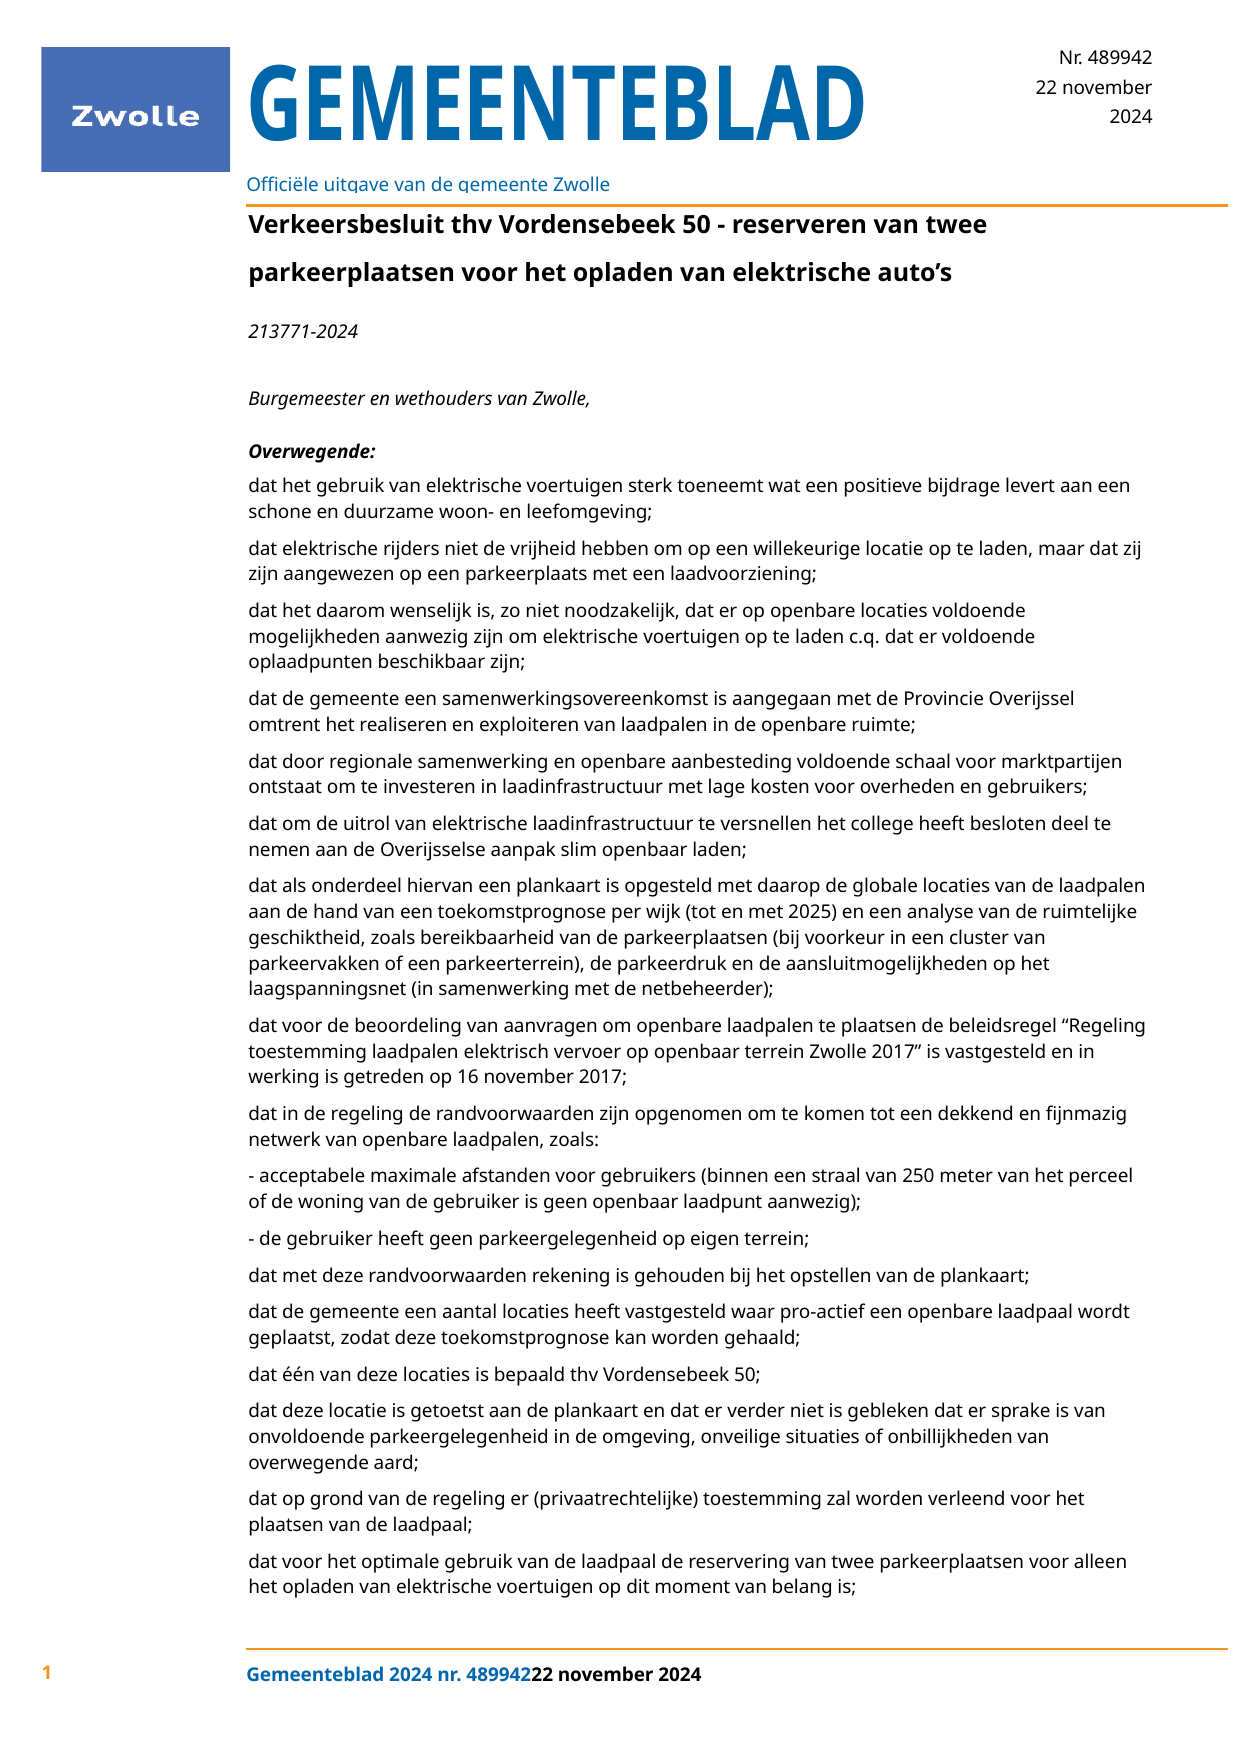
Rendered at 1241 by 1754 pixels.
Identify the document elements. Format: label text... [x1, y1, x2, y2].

text dat het daarom wenselijk is, zo niet noodzakelijk, dat er op openbare locaties voldoende mogelijkheden aanwezig zijn om elektrische voertuigen op te laden c.q. dat er voldoende oplaadpunten beschikbaar zijn; [248, 597, 1152, 674]
text - acceptabele maximale afstanden voor gebruikers (binnen een straal van 250 meter van het perceel of de woning van de gebruiker is geen openbaar laadpunt aanwezig); [248, 1163, 1152, 1214]
text dat door regionale samenwerking en openbare aanbesteding voldoende schaal voor marktpartijen ontstaat om te investeren in laadinfrastructuur met lage kosten voor overheden en gebruikers; [248, 748, 1152, 799]
text dat deze locatie is getoetst aan de plankaart en dat er verder niet is gebleken dat er sprake is van onvoldoende parkeergelegenheid in de omgeving, onveilige situaties of onbillijkheden van overwegende aard; [248, 1397, 1152, 1475]
text dat de gemeente een aantal locaties heeft vastgesteld waar pro-actief een openbare laadpaal wordt geplaatst, zodat deze toekomstprognose kan worden gehaald; [248, 1298, 1152, 1350]
text dat in de regeling de randvoorwaarden zijn opgenomen om te komen tot een dekkend en fijnmazig netwerk van openbare laadpalen, zoals: [248, 1100, 1152, 1152]
text Burgemeester en wethouders van Zwolle, [248, 386, 1152, 411]
text dat elektrische rijders niet de vrijheid hebben om op een willekeurige locatie op te laden, maar dat zij zijn aangewezen op een parkeerplaats met een laadvoorziening; [248, 535, 1152, 586]
text dat één van deze locaties is bepaald thv Vordensebeek 50; [248, 1361, 1152, 1387]
text dat het gebruik van elektrische voertuigen sterk toeneemt wat een positieve bijdrage levert aan een schone en duurzame woon- en leefomgeving; [248, 472, 1152, 524]
text - de gebruiker heeft geen parkeergelegenheid op eigen terrein; [248, 1225, 1152, 1251]
text dat om de uitrol van elektrische laadinfrastructuur te versnellen het college heeft besloten deel te nemen aan de Overijsselse aanpak slim openbaar laden; [248, 810, 1152, 862]
text dat met deze randvoorwaarden rekening is gehouden bij het opstellen van de plankaart; [248, 1262, 1152, 1287]
text dat voor het optimale gebruik van de laadpaal de reservering van twee parkeerplaatsen voor alleen het opladen van elektrische voertuigen op dit moment van belang is; [248, 1548, 1152, 1599]
text Verkeersbesluit thv Vordensebeek 50 - reserveren van twee parkeerplaatsen voor het opladen van elektrische auto’s [248, 207, 1152, 288]
picture [41, 47, 231, 172]
text dat op grond van de regeling er (privaatrechtelijke) toestemming zal worden verleend voor het plaatsen van de laadpaal; [248, 1486, 1152, 1537]
text dat voor de beoordeling van aanvragen om openbare laadpalen te plaatsen de beleidsregel “Regeling toestemming laadpalen elektrisch vervoer op openbaar terrein Zwolle 2017” is vastgesteld en in werking is getreden op 16 november 2017; [248, 1012, 1152, 1089]
text Overwegende: [248, 438, 1152, 464]
text 213771-2024 [248, 318, 1152, 344]
text dat de gemeente een samenwerkingsovereenkomst is aangegaan met de Provincie Overijssel omtrent het realiseren en exploiteren van laadpalen in de openbare ruimte; [248, 685, 1152, 737]
text dat als onderdeel hiervan een plankaart is opgesteld met daarop de globale locaties van de laadpalen aan de hand van een toekomstprognose per wijk (tot en met 2025) en een analyse van de ruimtelijke geschiktheid, zoals bereikbaarheid van de parkeerplaatsen (bij voorkeur in een cluster van parkeervakken of een parkeerterrein), de parkeerdruk en de aansluitmogelijkheden op het laagspanningsnet (in samenwerking met de netbeheerder); [248, 873, 1152, 1001]
